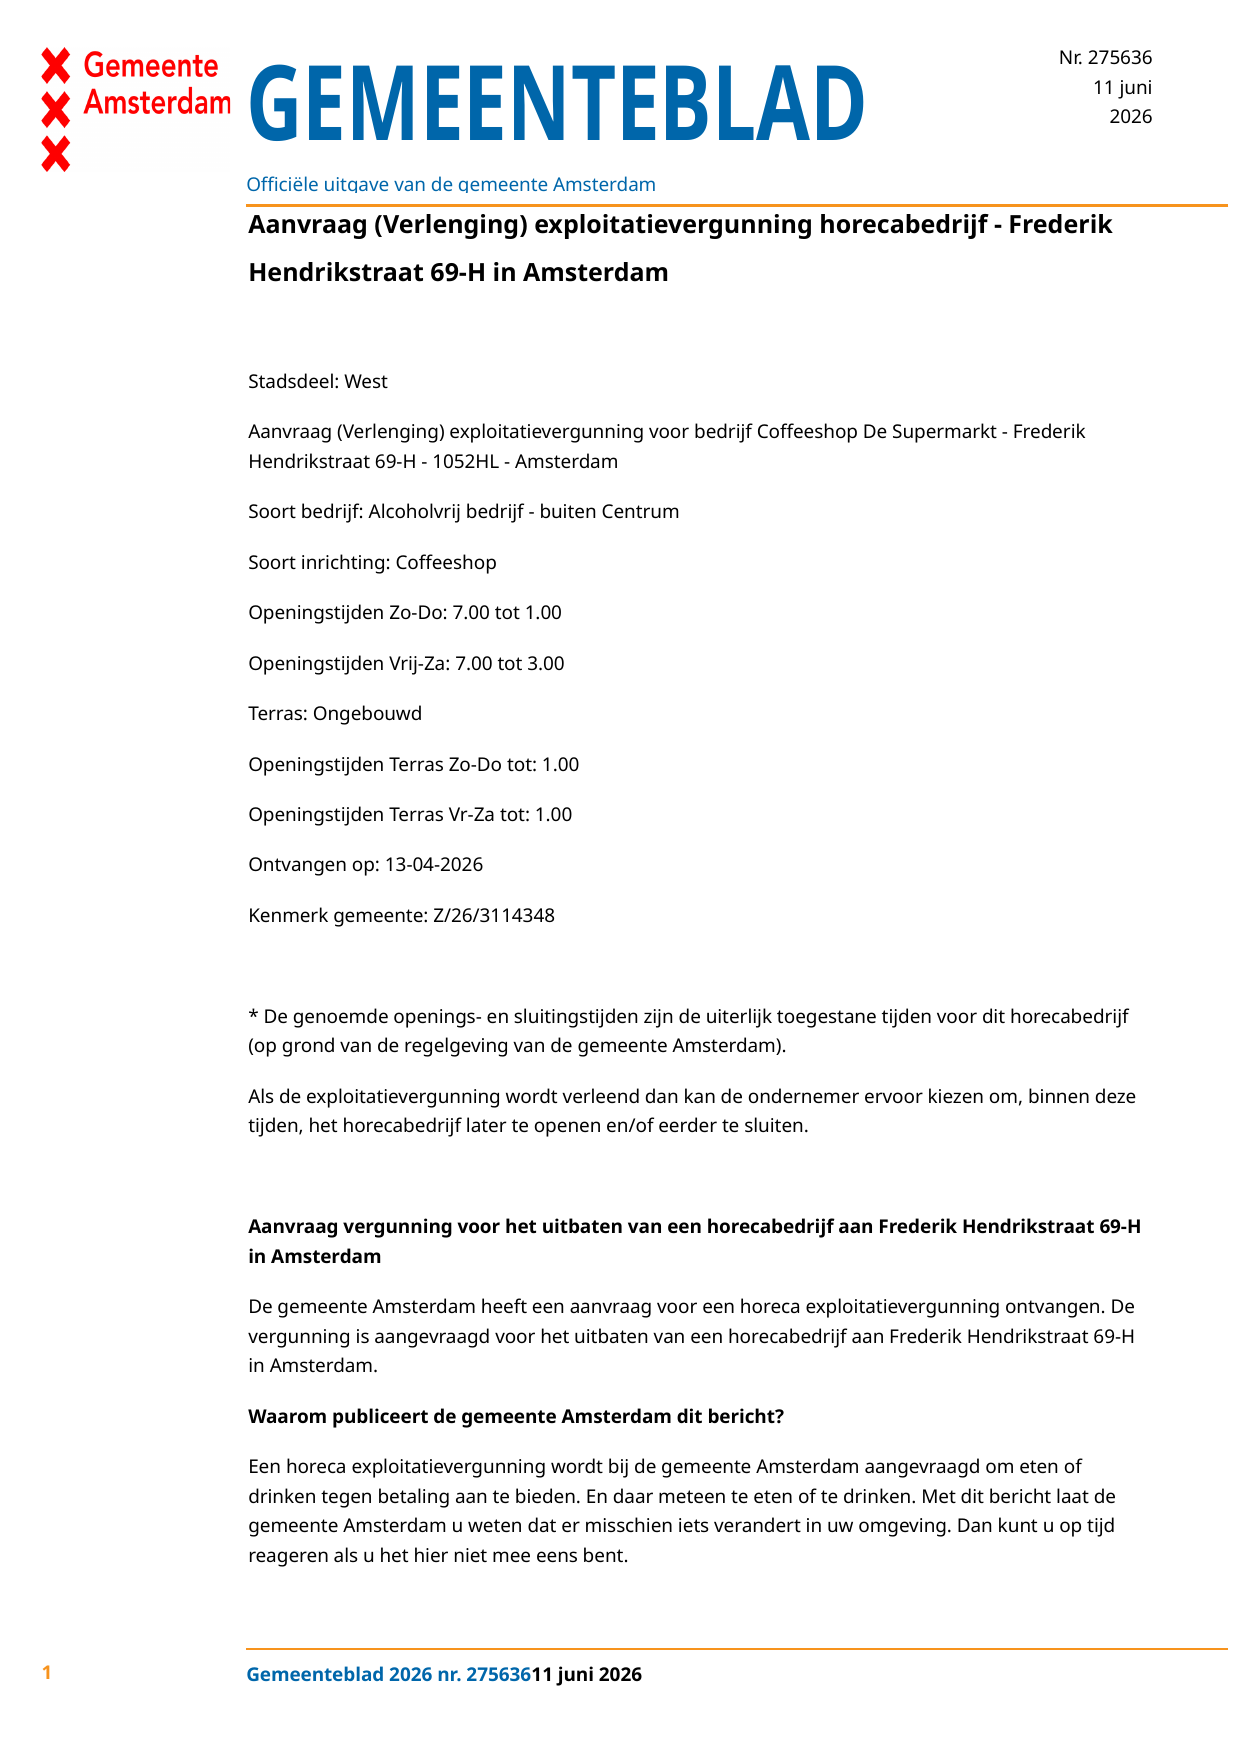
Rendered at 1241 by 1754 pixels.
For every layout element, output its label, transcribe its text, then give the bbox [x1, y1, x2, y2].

text Soort inrichting: Coffeeshop [248, 549, 1152, 575]
text De gemeente Amsterdam heeft een aanvraag voor een horeca exploitatievergunning ontvangen. De vergunning is aangevraagd voor het uitbaten van een horecabedrijf aan Frederik Hendrikstraat 69-H in Amsterdam. [248, 1293, 1152, 1378]
text * De genoemde openings- en sluitingstijden zijn de uiterlijk toegestane tijden voor dit horecabedrijf (op grond van de regelgeving van de gemeente Amsterdam). [248, 1003, 1152, 1058]
text Soort bedrijf: Alcoholvrij bedrijf - buiten Centrum [248, 499, 1152, 524]
text Aanvraag (Verlenging) exploitatievergunning voor bedrijf Coffeeshop De Supermarkt - Frederik Hendrikstraat 69-H - 1052HL - Amsterdam [248, 419, 1152, 474]
text Openingstijden Terras Zo-Do tot: 1.00 [248, 751, 1152, 777]
text Als de exploitatievergunning wordt verleend dan kan de ondernemer ervoor kiezen om, binnen deze tijden, het horecabedrijf later te openen en/of eerder te sluiten. [248, 1083, 1152, 1138]
picture [41, 47, 231, 172]
text Terras: Ongebouwd [248, 700, 1152, 726]
text Ontvangen op: 13-04-2026 [248, 852, 1152, 877]
text Waarom publiceert de gemeente Amsterdam dit bericht? [248, 1403, 1152, 1429]
text Een horeca exploitatievergunning wordt bij de gemeente Amsterdam aangevraagd om eten of drinken tegen betaling aan te bieden. En daar meteen te eten of te drinken. Met dit bericht laat de gemeente Amsterdam u weten dat er misschien iets verandert in uw omgeving. Dan kunt u op tijd reageren als u het hier niet mee eens bent. [248, 1453, 1152, 1568]
text Stadsdeel: West [248, 368, 1152, 394]
text Aanvraag (Verlenging) exploitatievergunning horecabedrijf - Frederik Hendrikstraat 69-H in Amsterdam [248, 207, 1152, 288]
text Aanvraag vergunning voor het uitbaten van een horecabedrijf aan Frederik Hendrikstraat 69-H in Amsterdam [248, 1213, 1152, 1269]
text Openingstijden Terras Vr-Za tot: 1.00 [248, 801, 1152, 827]
text Openingstijden Vrij-Za: 7.00 tot 3.00 [248, 650, 1152, 676]
text Kenmerk gemeente: Z/26/3114348 [248, 902, 1152, 928]
text Openingstijden Zo-Do: 7.00 tot 1.00 [248, 599, 1152, 625]
